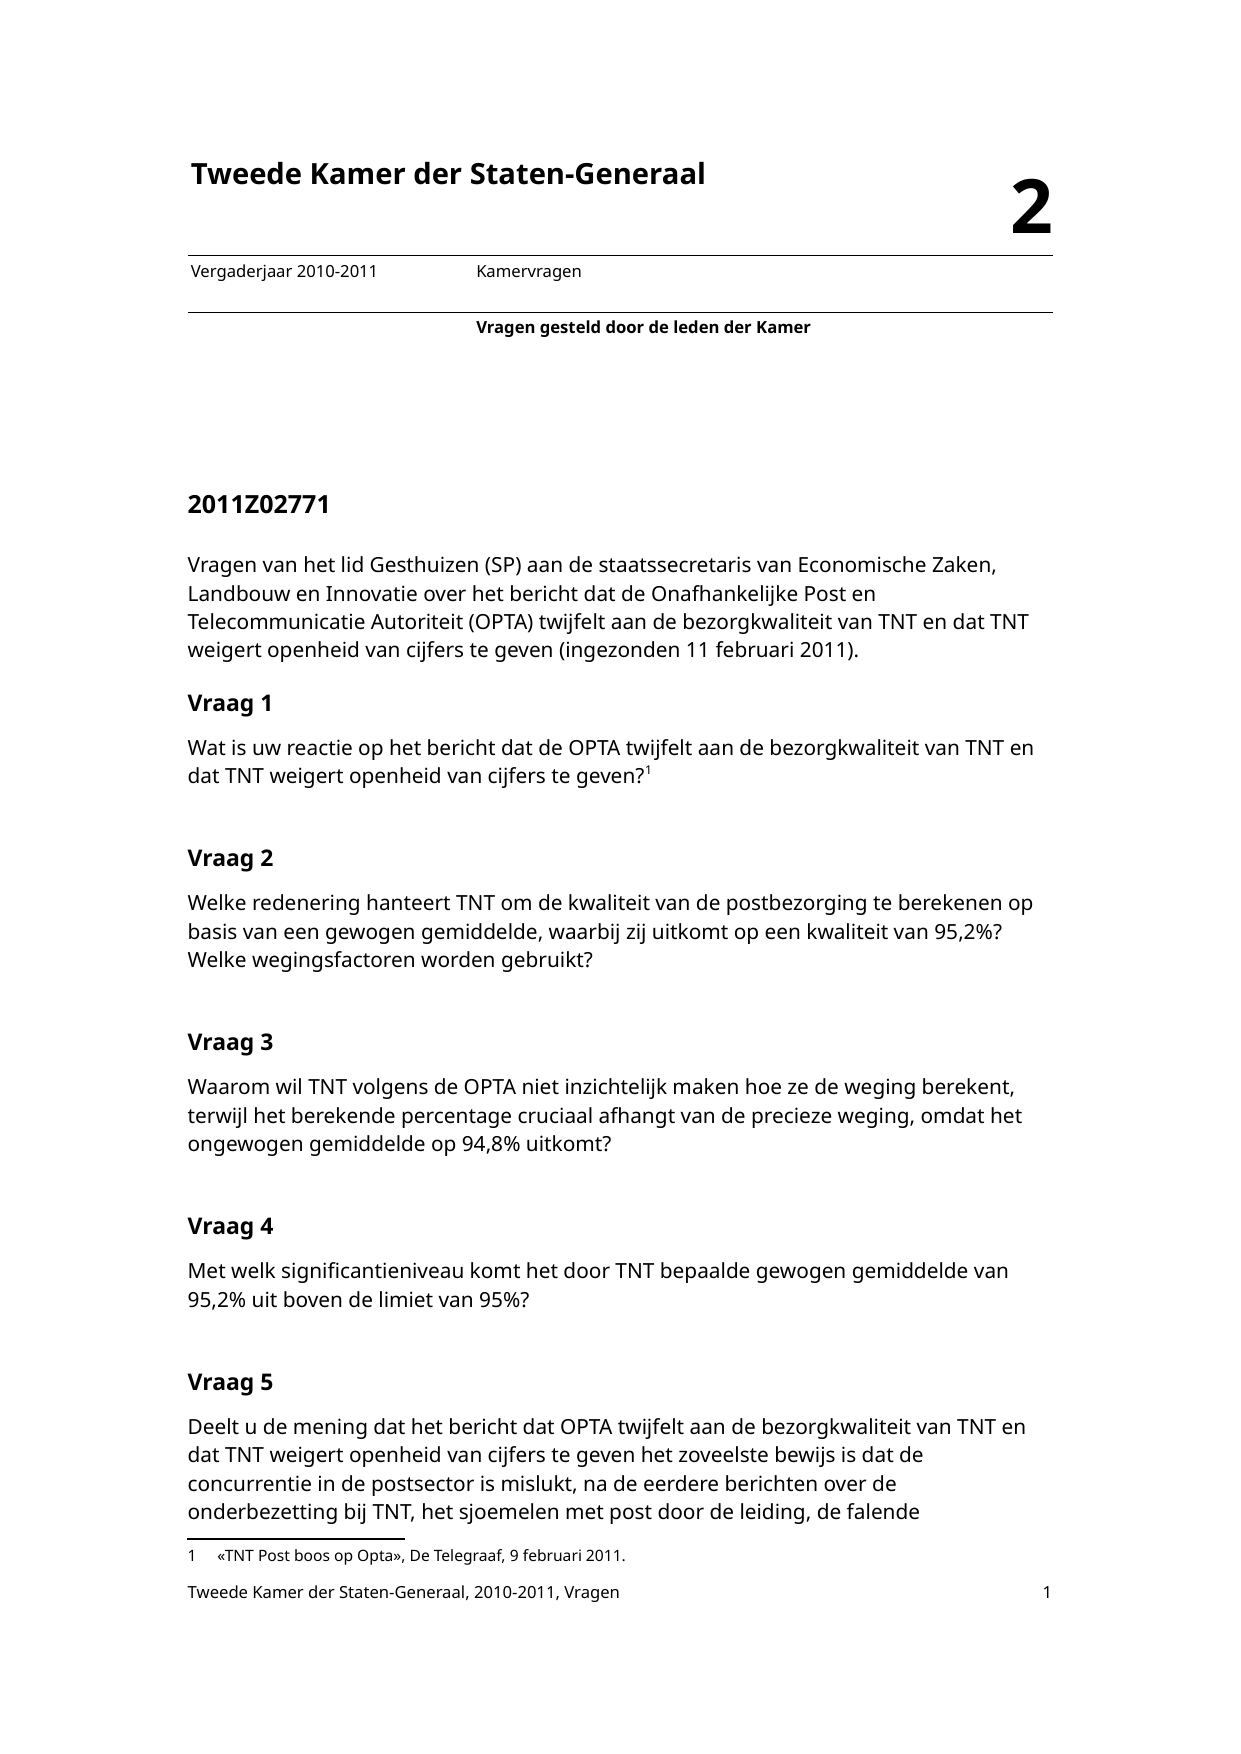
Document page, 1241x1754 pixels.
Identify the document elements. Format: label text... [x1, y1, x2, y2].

subtitle Vraag 5 [187, 1366, 1053, 1397]
table_cell [188, 313, 473, 339]
subtitle Vraag 3 [187, 1026, 1053, 1057]
subtitle Vraag 2 [187, 842, 1053, 873]
table_header Tweede Kamer der Staten-Generaal [188, 150, 879, 255]
subtitle Vraag 1 [187, 687, 1053, 718]
text 2011Z02771 [187, 487, 1053, 521]
text Welke redenering hanteert TNT om de kwaliteit van de postbezorging te berekenen op basis van een gewogen gemiddelde, waarbij zij uitkomt op een kwaliteit van 95,2%? Welke wegingsfactoren worden gebruikt? [187, 888, 1053, 974]
text Met welk significantieniveau komt het door TNT bepaalde gewogen gemiddelde van 95,2% uit boven de limiet van 95%? [187, 1257, 1053, 1313]
text Wat is uw reactie op het bericht dat de OPTA twijfelt aan de bezorgkwaliteit van TNT en dat TNT weigert openheid van cijfers te geven? [187, 733, 1053, 790]
table_cell Kamervragen [473, 256, 1053, 312]
table_header 2 [880, 150, 1053, 255]
text «TNT Post boos op Opta», De Telegraaf, 9 februari 2011. [187, 1538, 1053, 1566]
table_cell Vergaderjaar 2010-2011 [188, 256, 473, 312]
text Deelt u de mening dat het bericht dat OPTA twijfelt aan de bezorgkwaliteit van TNT en dat TNT weigert openheid van cijfers te geven het zoveelste bewijs is dat de concurrentie in de postsector is mislukt, na de eerdere berichten over de onderbezetting bij TNT, het sjoemelen met post door de leiding, de falende [187, 1412, 1053, 1526]
text Waarom wil TNT volgens de OPTA niet inzichtelijk maken hoe ze de weging berekent, terwijl het berekende percentage cruciaal afhangt van de precieze weging, omdat het ongewogen gemiddelde op 94,8% uitkomt? [187, 1072, 1053, 1158]
table_cell Vragen gesteld door de leden der Kamer [473, 313, 1053, 339]
text Vragen van het lid Gesthuizen (SP) aan de staatssecretaris van Economische Zaken, Landbouw en Innovatie over het bericht dat de Onafhankelijke Post en Telecommunicatie Autoriteit (OPTA) twijfelt aan de bezorgkwaliteit van TNT en dat TNT weigert openheid van cijfers te geven (ingezonden 11 februari 2011). [187, 550, 1053, 664]
subtitle Vraag 4 [187, 1210, 1053, 1242]
